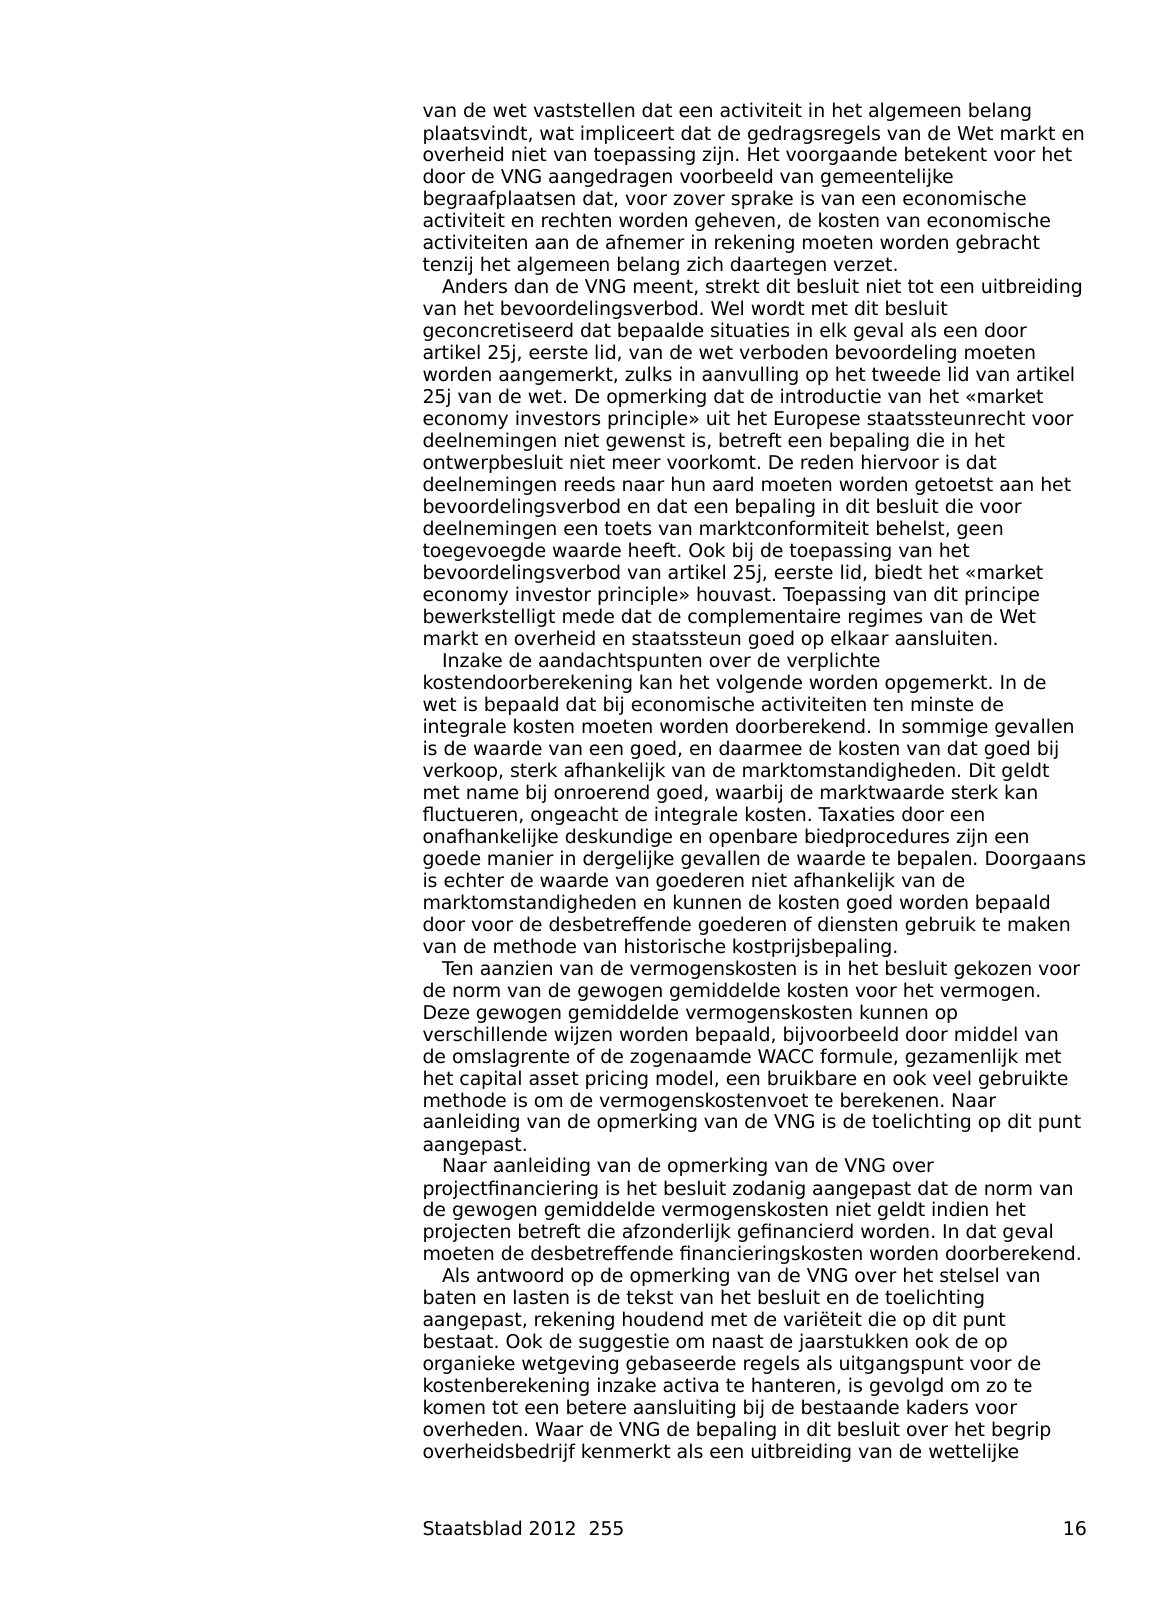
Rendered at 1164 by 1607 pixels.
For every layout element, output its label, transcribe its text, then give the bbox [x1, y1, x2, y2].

text Anders dan de VNG meent, strekt dit besluit niet tot een uitbreiding van het bevoordelingsverbod. Wel wordt met dit besluit geconcretiseerd dat bepaalde situaties in elk geval als een door artikel 25j, eerste lid, van de wet verboden bevoordeling moeten worden aangemerkt, zulks in aanvulling op het tweede lid van artikel 25j van de wet. De opmerking dat de introductie van het «market economy investors principle» uit het Europese staatssteunrecht voor deelnemingen niet gewenst is, betreft een bepaling die in het ontwerpbesluit niet meer voorkomt. De reden hiervoor is dat deelnemingen reeds naar hun aard moeten worden getoetst aan het bevoordelingsverbod en dat een bepaling in dit besluit die voor deelnemingen een toets van marktconformiteit behelst, geen toegevoegde waarde heeft. Ook bij de toepassing van het bevoordelingsverbod van artikel 25j, eerste lid, biedt het «market economy investor principle» houvast. Toepassing van dit principe bewerkstelligt mede dat de complementaire regimes van de Wet markt en overheid en staatssteun goed op elkaar aansluiten. [422, 276, 1087, 650]
text van de wet vaststellen dat een activiteit in het algemeen belang plaatsvindt, wat impliceert dat de gedragsregels van de Wet markt en overheid niet van toepassing zijn. Het voorgaande betekent voor het door de VNG aangedragen voorbeeld van gemeentelijke begraafplaatsen dat, voor zover sprake is van een economische activiteit en rechten worden geheven, de kosten van economische activiteiten aan de afnemer in rekening moeten worden gebracht tenzij het algemeen belang zich daartegen verzet. [422, 100, 1087, 276]
text Ten aanzien van de vermogenskosten is in het besluit gekozen voor de norm van de gewogen gemiddelde kosten voor het vermogen. Deze gewogen gemiddelde vermogenskosten kunnen op verschillende wijzen worden bepaald, bijvoorbeeld door middel van de omslagrente of de zogenaamde WACC formule, gezamenlijk met het capital asset pricing model, een bruikbare en ook veel gebruikte methode is om de vermogenskostenvoet te berekenen. Naar aanleiding van de opmerking van de VNG is de toelichting op dit punt aangepast. [422, 958, 1087, 1155]
text Naar aanleiding van de opmerking van de VNG over projectfinanciering is het besluit zodanig aangepast dat de norm van de gewogen gemiddelde vermogenskosten niet geldt indien het projecten betreft die afzonderlijk gefinancierd worden. In dat geval moeten de desbetreffende financieringskosten worden doorberekend. [422, 1155, 1087, 1265]
text Als antwoord op de opmerking van de VNG over het stelsel van baten en lasten is de tekst van het besluit en de toelichting aangepast, rekening houdend met de variëteit die op dit punt bestaat. Ook de suggestie om naast de jaarstukken ook de op organieke wetgeving gebaseerde regels als uitgangspunt voor de kostenberekening inzake activa te hanteren, is gevolgd om zo te komen tot een betere aansluiting bij de bestaande kaders voor overheden. Waar de VNG de bepaling in dit besluit over het begrip overheidsbedrijf kenmerkt als een uitbreiding van de wettelijke [422, 1265, 1087, 1463]
text Inzake de aandachtspunten over de verplichte kostendoorberekening kan het volgende worden opgemerkt. In de wet is bepaald dat bij economische activiteiten ten minste de integrale kosten moeten worden doorberekend. In sommige gevallen is de waarde van een goed, en daarmee de kosten van dat goed bij verkoop, sterk afhankelijk van de marktomstandigheden. Dit geldt met name bij onroerend goed, waarbij de marktwaarde sterk kan fluctueren, ongeacht de integrale kosten. Taxaties door een onafhankelijke deskundige en openbare biedprocedures zijn een goede manier in dergelijke gevallen de waarde te bepalen. Doorgaans is echter de waarde van goederen niet afhankelijk van de marktomstandigheden en kunnen de kosten goed worden bepaald door voor de desbetreffende goederen of diensten gebruik te maken van de methode van historische kostprijsbepaling. [422, 650, 1087, 958]
